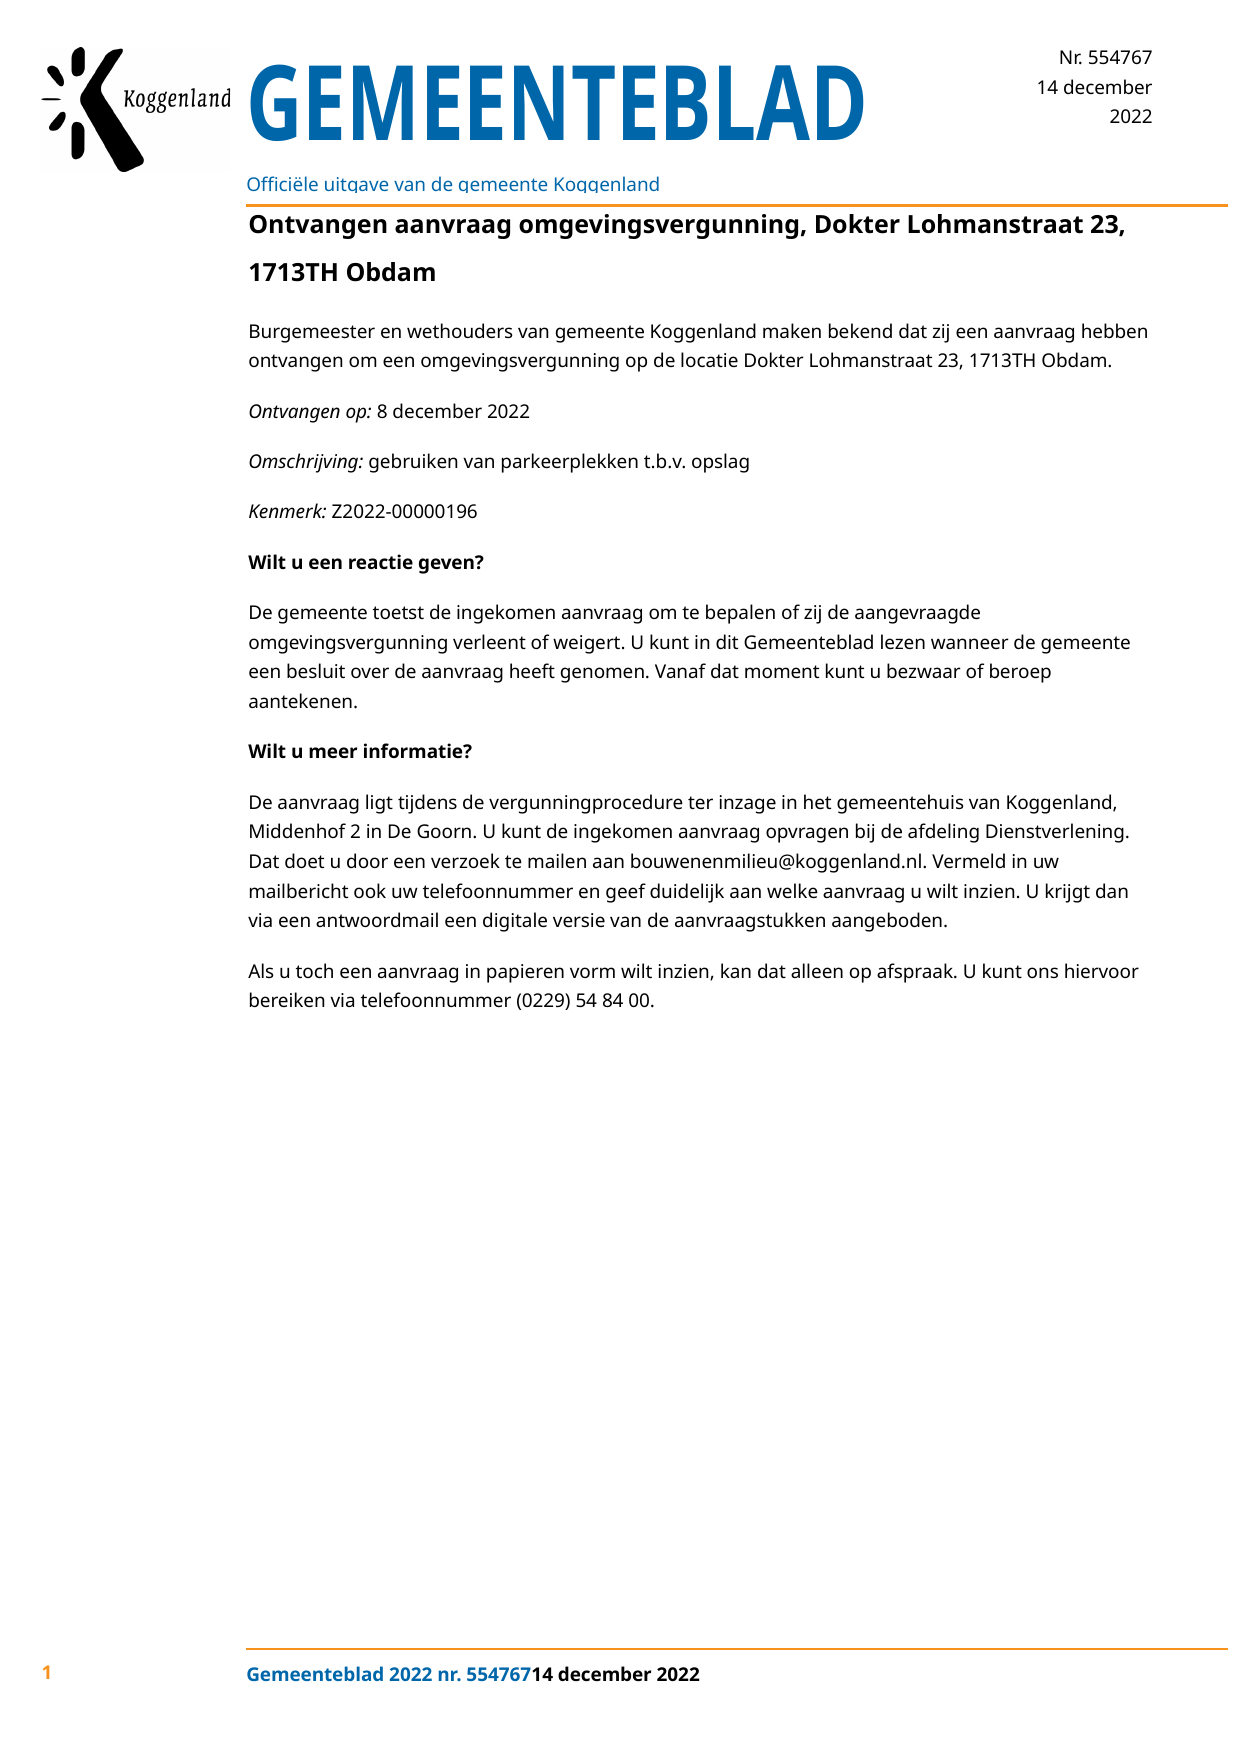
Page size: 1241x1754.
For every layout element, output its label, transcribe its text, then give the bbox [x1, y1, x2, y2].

text Burgemeester en wethouders van gemeente Koggenland maken bekend dat zij een aanvraag hebben ontvangen om een omgevingsvergunning op de locatie Dokter Lohmanstraat 23, 1713TH Obdam. [248, 318, 1152, 373]
text Omschrijving: gebruiken van parkeerplekken t.b.v. opslag [248, 448, 1152, 474]
text Kenmerk: Z2022-00000196 [248, 499, 1152, 524]
text Wilt u een reactie geven? [248, 549, 1152, 575]
text De gemeente toetst de ingekomen aanvraag om te bepalen of zij de aangevraagde omgevingsvergunning verleent of weigert. U kunt in dit Gemeenteblad lezen wanneer de gemeente een besluit over de aanvraag heeft genomen. Vanaf dat moment kunt u bezwaar of beroep aantekenen. [248, 599, 1152, 714]
text De aanvraag ligt tijdens de vergunningprocedure ter inzage in het gemeentehuis van Koggenland, Middenhof 2 in De Goorn. U kunt de ingekomen aanvraag opvragen bij de afdeling Dienstverlening. Dat doet u door een verzoek te mailen aan bouwenenmilieu@koggenland.nl. Vermeld in uw mailbericht ook uw telefoonnummer en geef duidelijk aan welke aanvraag u wilt inzien. U krijgt dan via een antwoordmail een digitale versie van de aanvraagstukken aangeboden. [248, 789, 1152, 933]
text Wilt u meer informatie? [248, 739, 1152, 764]
text Ontvangen op: 8 december 2022 [248, 398, 1152, 424]
text Ontvangen aanvraag omgevingsvergunning, Dokter Lohmanstraat 23, 1713TH Obdam [248, 207, 1152, 288]
picture [41, 47, 231, 172]
text Als u toch een aanvraag in papieren vorm wilt inzien, kan dat alleen op afspraak. U kunt ons hiervoor bereiken via telefoonnummer (0229) 54 84 00. [248, 958, 1152, 1013]
